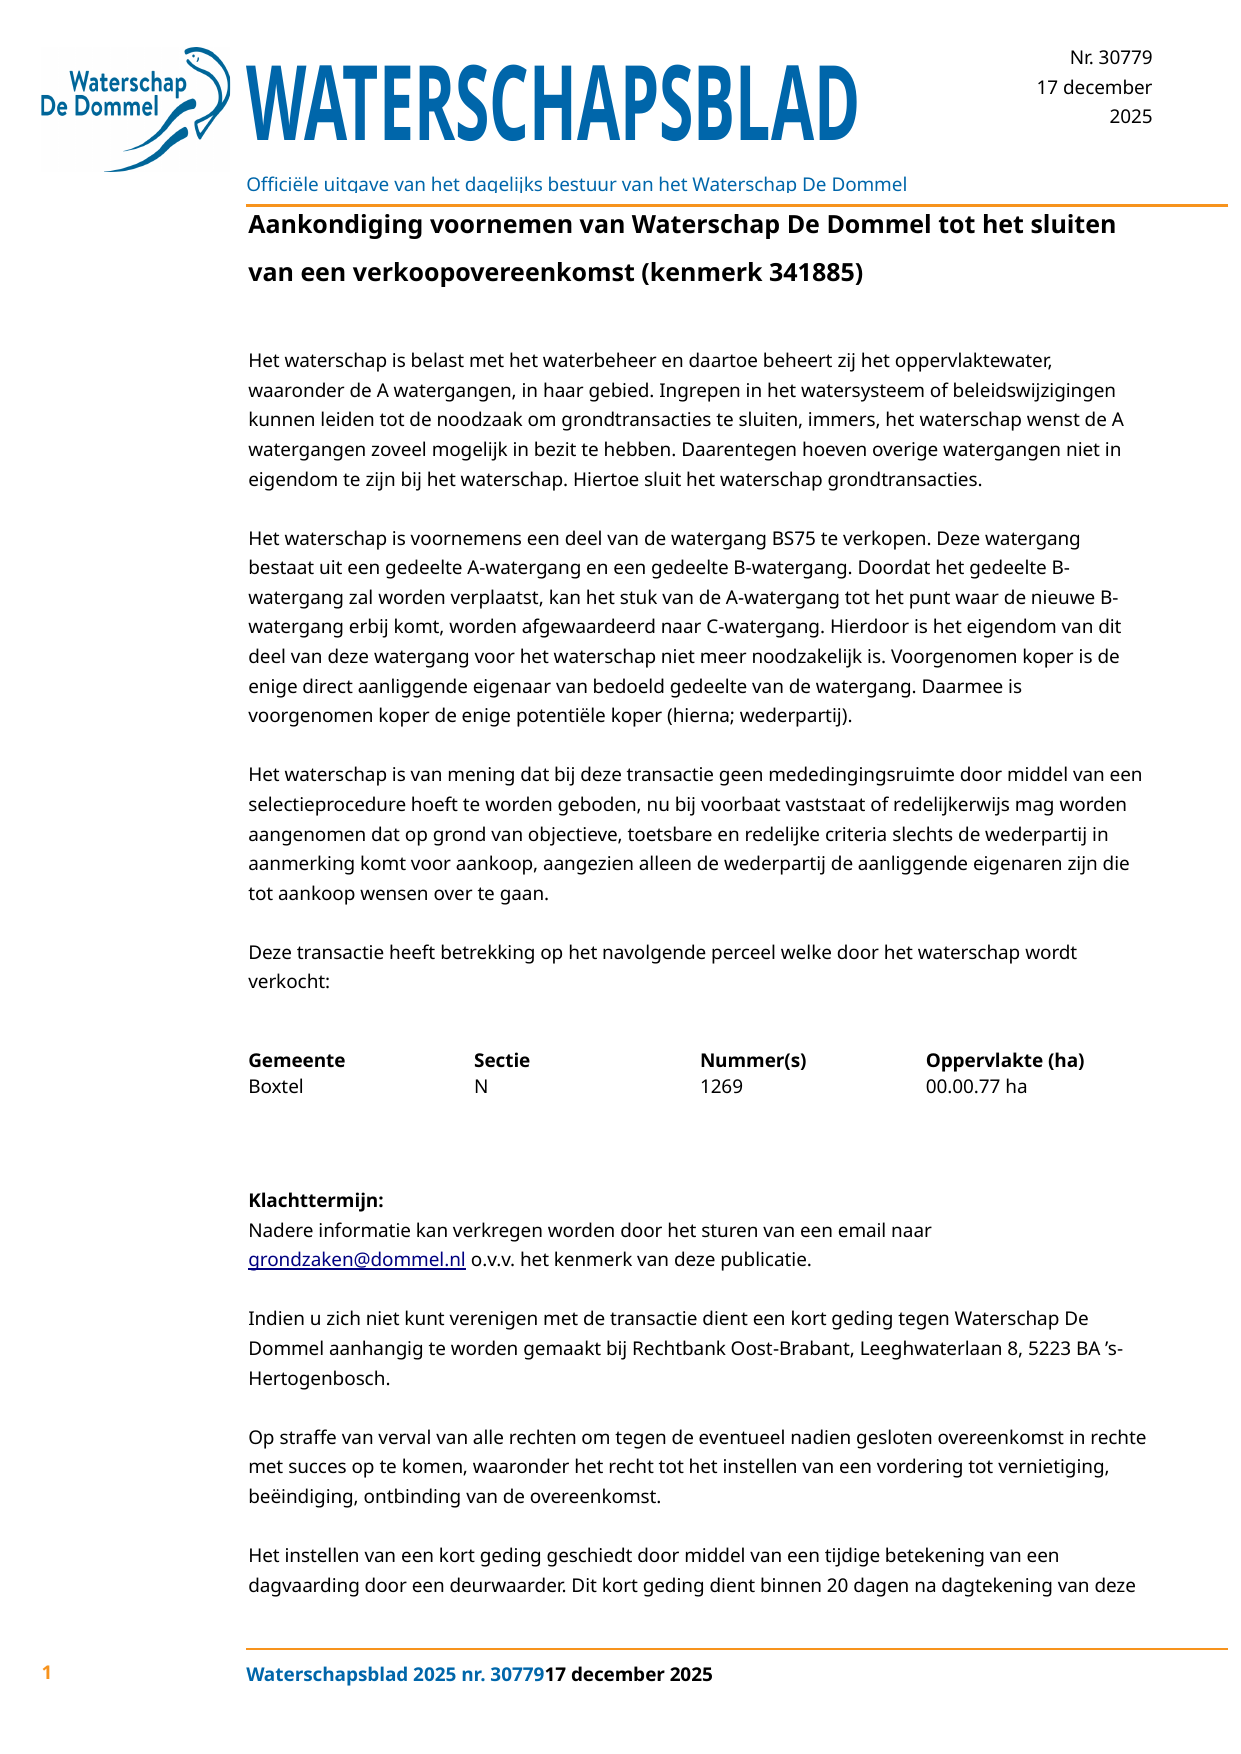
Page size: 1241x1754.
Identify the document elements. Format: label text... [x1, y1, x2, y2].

table_cell 00.00.77 ha [926, 1074, 1152, 1099]
table_cell N [474, 1074, 700, 1099]
table_header Nummer(s) [700, 1048, 926, 1073]
table_cell [474, 1099, 700, 1125]
text Het instellen van een kort geding geschiedt door middel van een tijdige betekening van een dagvaarding door een deurwaarder. Dit kort geding dient binnen 20 dagen na dagtekening van deze [248, 1542, 1152, 1598]
picture [204, 47, 231, 76]
table_header Gemeente [248, 1048, 474, 1073]
text Het waterschap is belast met het waterbeheer en daartoe beheert zij het oppervlaktewater, waaronder de A watergangen, in haar gebied. Ingrepen in het watersysteem of beleidswijzigingen kunnen leiden tot de noodzaak om grondtransacties te sluiten, immers, het waterschap wenst de A watergangen zoveel mogelijk in bezit te hebben. Daarentegen hoeven overige watergangen niet in eigendom te zijn bij het waterschap. Hiertoe sluit het waterschap grondtransacties. [248, 347, 1152, 492]
table_header Oppervlakte (ha) [926, 1048, 1152, 1073]
table_cell 1269 [700, 1074, 926, 1099]
table_cell [248, 1099, 474, 1125]
table_cell [700, 1099, 926, 1125]
text Het waterschap is van mening dat bij deze transactie geen mededingingsruimte door middel van een selectieprocedure hoeft te worden geboden, nu bij voorbaat vaststaat of redelijkerwijs mag worden aangenomen dat op grond van objectieve, toetsbare en redelijke criteria slechts de wederpartij in aanmerking komt voor aankoop, aangezien alleen de wederpartij de aanliggende eigenaren zijn die tot aankoop wensen over te gaan. [248, 762, 1152, 906]
text Het waterschap is voornemens een deel van de watergang BS75 te verkopen. Deze watergang bestaat uit een gedeelte A-watergang en een gedeelte B-watergang. Doordat het gedeelte B-watergang zal worden verplaatst, kan het stuk van de A-watergang tot het punt waar de nieuwe B-watergang erbij komt, worden afgewaardeerd naar C-watergang. Hierdoor is het eigendom van dit deel van deze watergang voor het waterschap niet meer noodzakelijk is. Voorgenomen koper is de enige direct aanliggende eigenaar van bedoeld gedeelte van de watergang. Daarmee is voorgenomen koper de enige potentiële koper (hierna; wederpartij). [248, 525, 1152, 728]
text Aankondiging voornemen van Waterschap De Dommel tot het sluiten van een verkoopovereenkomst (kenmerk 341885) [248, 207, 1152, 288]
picture [41, 47, 231, 172]
table_cell Boxtel [248, 1074, 474, 1099]
text Nadere informatie kan verkregen worden door het sturen van een email naar grondzaken@dommel.nl o.v.v. het kenmerk van deze publicatie. [248, 1217, 1152, 1272]
text Klachttermijn: [248, 1187, 1152, 1213]
picture [45, 99, 51, 111]
text Deze transactie heeft betrekking op het navolgende perceel welke door het waterschap wordt verkocht: [248, 939, 1152, 994]
picture [198, 118, 210, 131]
text Op straffe van verval van alle rechten om tegen de eventueel nadien gesloten overeenkomst in rechte met succes op te komen, waaronder het recht tot het instellen van een vordering tot vernietiging, beëindiging, ontbinding van de overeenkomst. [248, 1424, 1152, 1509]
text Indien u zich niet kunt verenigen met de transactie dient een kort geding tegen Waterschap De Dommel aanhangig te worden gemaakt bij Rechtbank Oost‑Brabant, Leeghwaterlaan 8, 5223 BA ’s-Hertogenbosch. [248, 1306, 1152, 1391]
table_header Sectie [474, 1048, 700, 1073]
table_cell [926, 1099, 1152, 1125]
